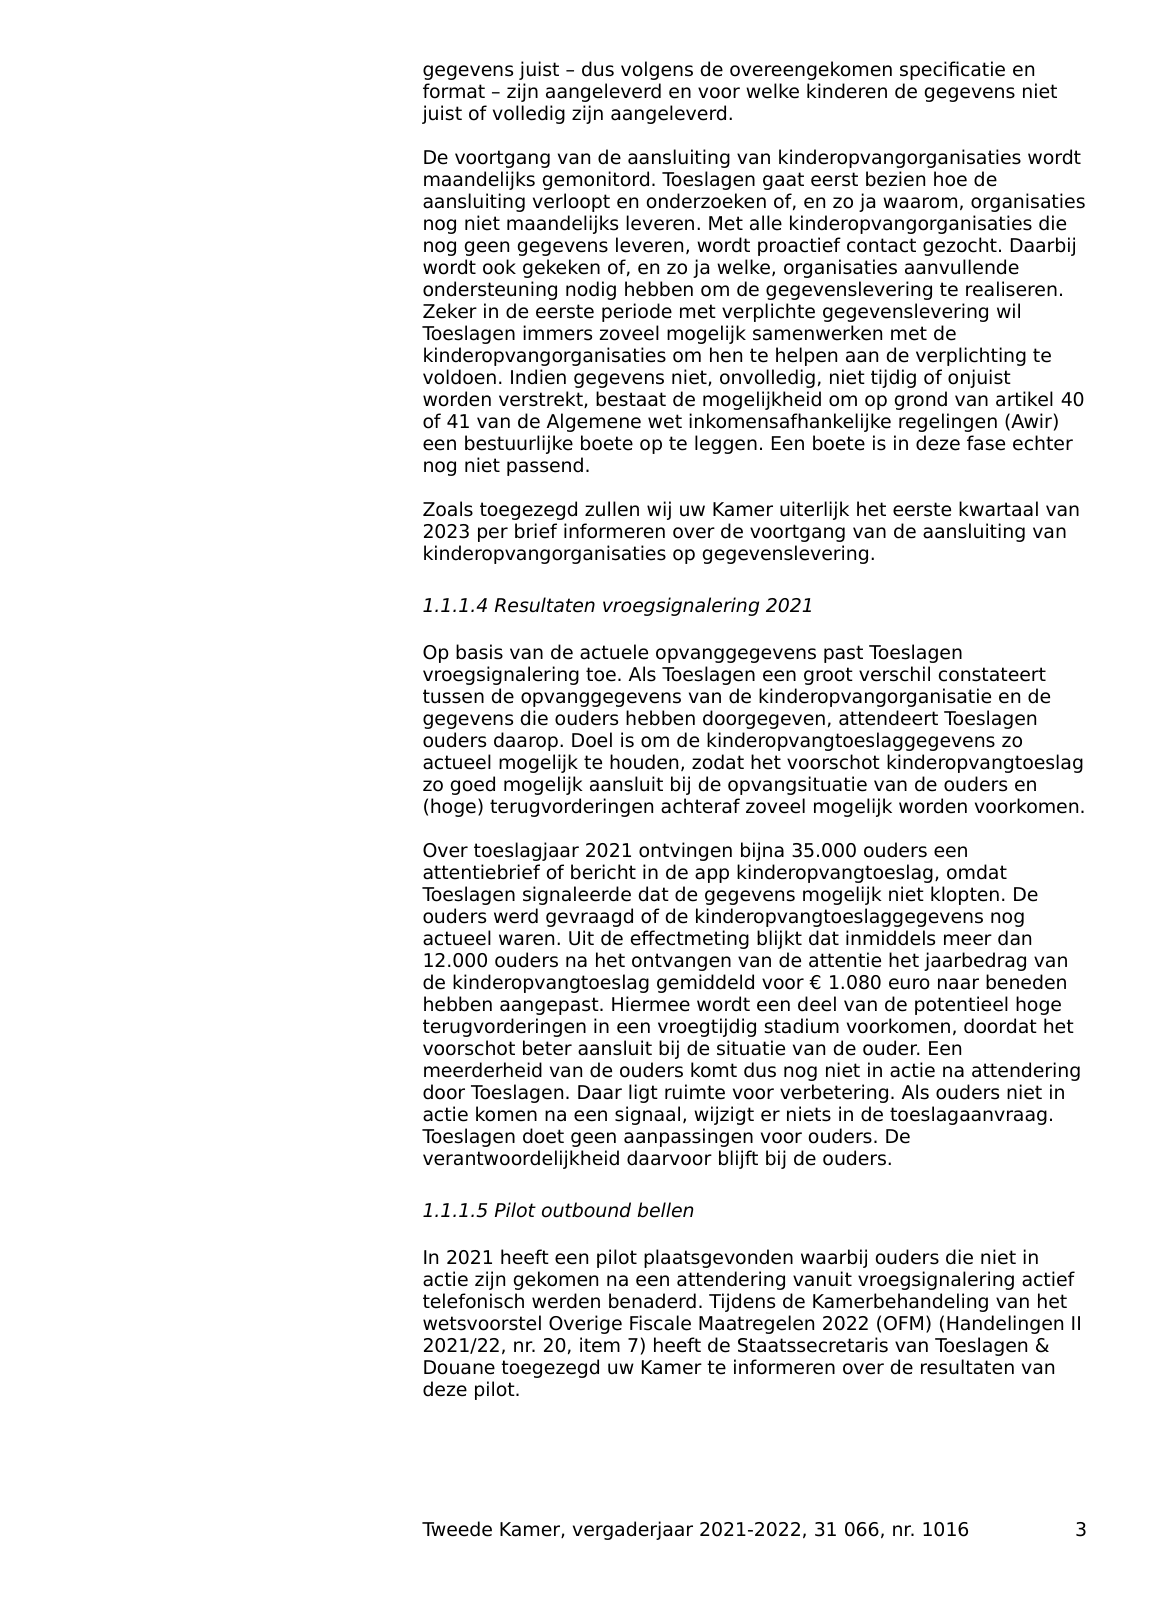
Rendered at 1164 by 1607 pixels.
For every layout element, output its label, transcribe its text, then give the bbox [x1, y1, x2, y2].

text gegevens juist – dus volgens de overeengekomen specificatie en format – zijn aangeleverd en voor welke kinderen de gegevens niet juist of volledig zijn aangeleverd. [422, 59, 1087, 125]
subtitle 1.1.1.5 Pilot outbound bellen [422, 1200, 1087, 1222]
text In 2021 heeft een pilot plaatsgevonden waarbij ouders die niet in actie zijn gekomen na een attendering vanuit vroegsignalering actief telefonisch werden benaderd. Tijdens de Kamerbehandeling van het wetsvoorstel Overige Fiscale Maatregelen 2022 (OFM) (Handelingen II 2021/22, nr. 20, item 7) heeft de Staatssecretaris van Toeslagen & Douane toegezegd uw Kamer te informeren over de resultaten van deze pilot. [422, 1247, 1087, 1401]
subtitle 1.1.1.4 Resultaten vroegsignalering 2021 [422, 595, 1087, 617]
text Op basis van de actuele opvanggegevens past Toeslagen vroegsignalering toe. Als Toeslagen een groot verschil constateert tussen de opvanggegevens van de kinderopvangorganisatie en de gegevens die ouders hebben doorgegeven, attendeert Toeslagen ouders daarop. Doel is om de kinderopvangtoeslaggegevens zo actueel mogelijk te houden, zodat het voorschot kinderopvangtoeslag zo goed mogelijk aansluit bij de opvangsituatie van de ouders en (hoge) terugvorderingen achteraf zoveel mogelijk worden voorkomen. [422, 642, 1087, 818]
text Over toeslagjaar 2021 ontvingen bijna 35.000 ouders een attentiebrief of bericht in de app kinderopvangtoeslag, omdat Toeslagen signaleerde dat de gegevens mogelijk niet klopten. De ouders werd gevraagd of de kinderopvangtoeslaggegevens nog actueel waren. Uit de effectmeting blijkt dat inmiddels meer dan 12.000 ouders na het ontvangen van de attentie het jaarbedrag van de kinderopvangtoeslag gemiddeld voor € 1.080 euro naar beneden hebben aangepast. Hiermee wordt een deel van de potentieel hoge terugvorderingen in een vroegtijdig stadium voorkomen, doordat het voorschot beter aansluit bij de situatie van de ouder. Een meerderheid van de ouders komt dus nog niet in actie na attendering door Toeslagen. Daar ligt ruimte voor verbetering. Als ouders niet in actie komen na een signaal, wijzigt er niets in de toeslagaanvraag. Toeslagen doet geen aanpassingen voor ouders. De verantwoordelijkheid daarvoor blijft bij de ouders. [422, 840, 1087, 1170]
text De voortgang van de aansluiting van kinderopvangorganisaties wordt maandelijks gemonitord. Toeslagen gaat eerst bezien hoe de aansluiting verloopt en onderzoeken of, en zo ja waarom, organisaties nog niet maandelijks leveren. Met alle kinderopvangorganisaties die nog geen gegevens leveren, wordt proactief contact gezocht. Daarbij wordt ook gekeken of, en zo ja welke, organisaties aanvullende ondersteuning nodig hebben om de gegevenslevering te realiseren. Zeker in de eerste periode met verplichte gegevenslevering wil Toeslagen immers zoveel mogelijk samenwerken met de kinderopvangorganisaties om hen te helpen aan de verplichting te voldoen. Indien gegevens niet, onvolledig, niet tijdig of onjuist worden verstrekt, bestaat de mogelijkheid om op grond van artikel 40 of 41 van de Algemene wet inkomensafhankelijke regelingen (Awir) een bestuurlijke boete op te leggen. Een boete is in deze fase echter nog niet passend. [422, 147, 1087, 477]
text Zoals toegezegd zullen wij uw Kamer uiterlijk het eerste kwartaal van 2023 per brief informeren over de voortgang van de aansluiting van kinderopvangorganisaties op gegevenslevering. [422, 499, 1087, 565]
